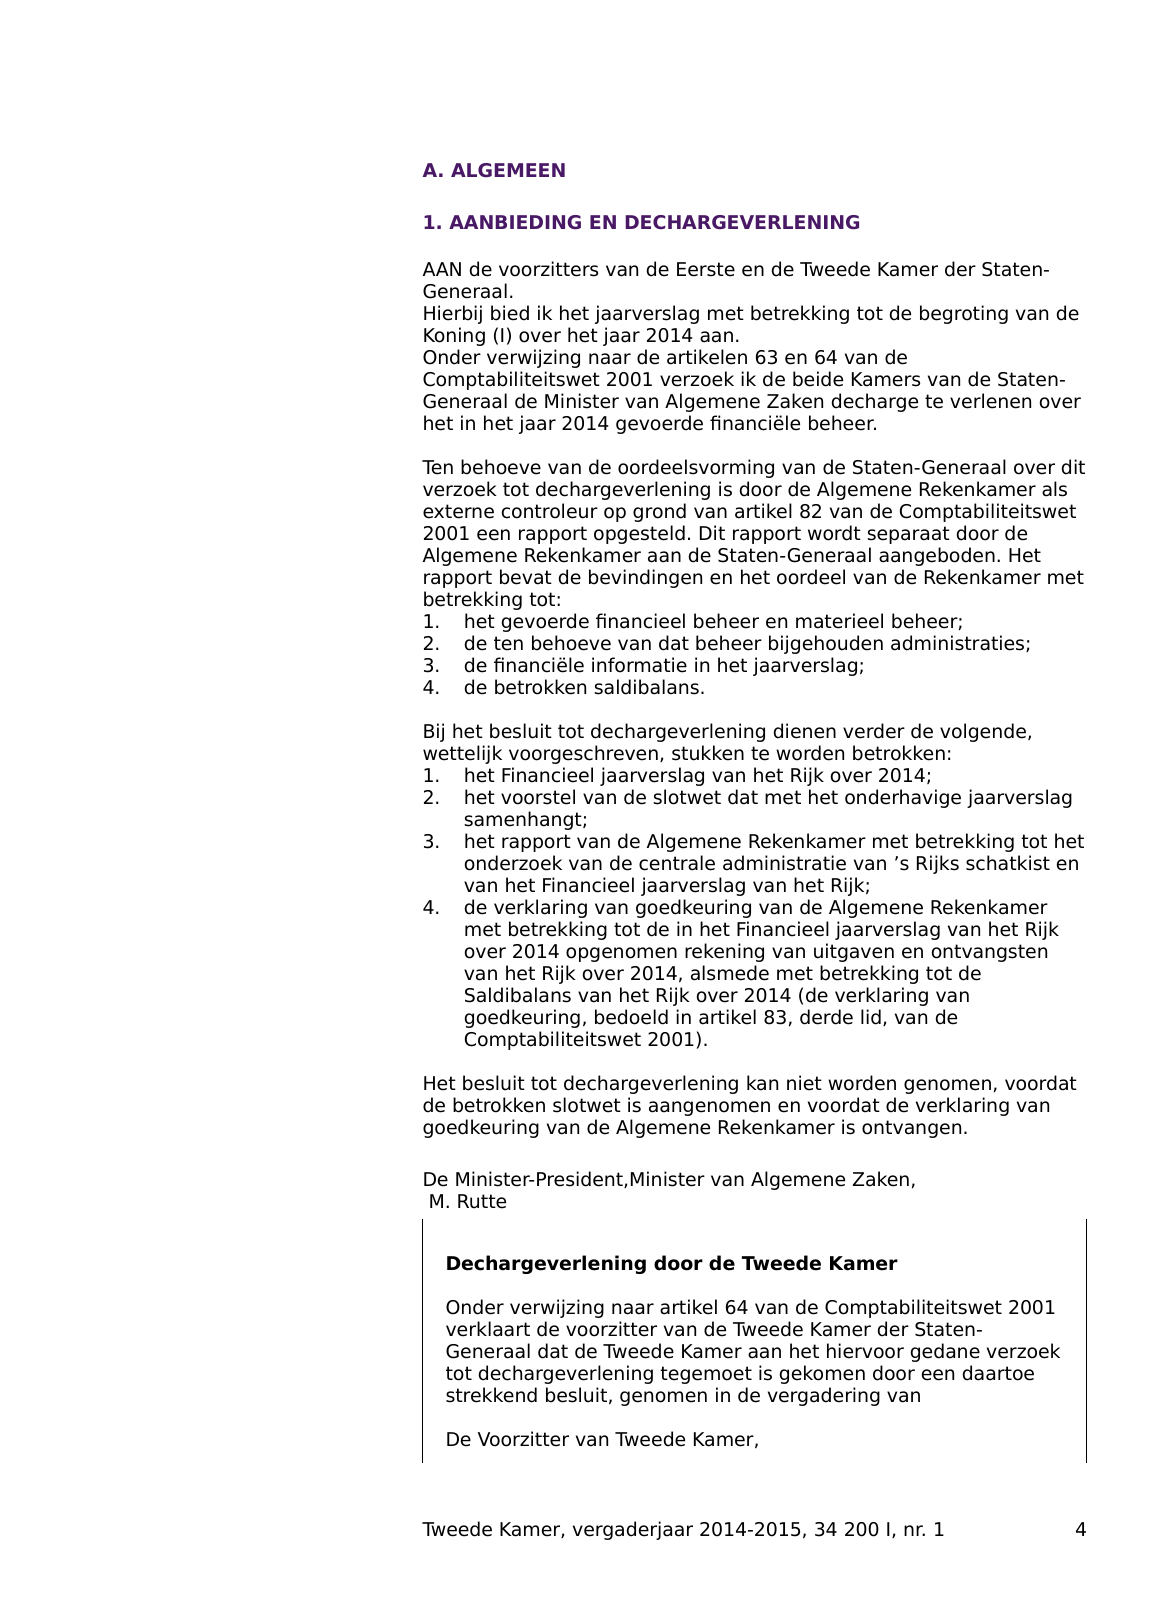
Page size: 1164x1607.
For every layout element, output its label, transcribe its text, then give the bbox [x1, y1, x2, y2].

text 3. het rapport van de Algemene Rekenkamer met betrekking tot het onderzoek van de centrale administratie van ’s Rijks schatkist en van het Financieel jaarverslag van het Rijk; [422, 831, 1087, 897]
text AAN de voorzitters van de Eerste en de Tweede Kamer der Staten-Generaal. [422, 259, 1087, 303]
text 4. de verklaring van goedkeuring van de Algemene Rekenkamer met betrekking tot de in het Financieel jaarverslag van het Rijk over 2014 opgenomen rekening van uitgaven en ontvangsten van het Rijk over 2014, alsmede met betrekking tot de Saldibalans van het Rijk over 2014 (de verklaring van goedkeuring, bedoeld in artikel 83, derde lid, van de Comptabiliteitswet 2001). [422, 897, 1087, 1051]
table_header Dechargeverlening door de Tweede Kamer Onder verwijzing naar artikel 64 van de Comptabiliteitswet 2001 verklaart de voorzitter van de Tweede Kamer der Staten-Generaal dat de Tweede Kamer aan het hiervoor gedane verzoek tot dechargeverlening tegemoet is gekomen door een daartoe strekkend besluit, genomen in de vergadering van De Voorzitter van Tweede Kamer, [423, 1219, 1086, 1462]
subtitle 1. AANBIEDING EN DECHARGEVERLENING [422, 212, 1087, 234]
text 3. de financiële informatie in het jaarverslag; [422, 655, 1087, 677]
text Hierbij bied ik het jaarverslag met betrekking tot de begroting van de Koning (I) over het jaar 2014 aan. [422, 303, 1087, 347]
text 4. de betrokken saldibalans. [422, 677, 1087, 699]
text Het besluit tot dechargeverlening kan niet worden genomen, voordat de betrokken slotwet is aangenomen en voordat de verklaring van goedkeuring van de Algemene Rekenkamer is ontvangen. [422, 1073, 1087, 1139]
text 1. het gevoerde financieel beheer en materieel beheer; [422, 611, 1087, 633]
text 1. het Financieel jaarverslag van het Rijk over 2014; [422, 765, 1087, 787]
text 2. de ten behoeve van dat beheer bijgehouden administraties; [422, 633, 1087, 655]
text De Minister-President,Minister van Algemene Zaken, M. Rutte [422, 1169, 1087, 1213]
text 2. het voorstel van de slotwet dat met het onderhavige jaarverslag samenhangt; [422, 787, 1087, 831]
text Bij het besluit tot dechargeverlening dienen verder de volgende, wettelijk voorgeschreven, stukken te worden betrokken: [422, 721, 1087, 765]
text Onder verwijzing naar de artikelen 63 en 64 van de Comptabiliteitswet 2001 verzoek ik de beide Kamers van de Staten-Generaal de Minister van Algemene Zaken decharge te verlenen over het in het jaar 2014 gevoerde financiële beheer. [422, 347, 1087, 435]
text Ten behoeve van de oordeelsvorming van de Staten-Generaal over dit verzoek tot dechargeverlening is door de Algemene Rekenkamer als externe controleur op grond van artikel 82 van de Comptabiliteitswet 2001 een rapport opgesteld. Dit rapport wordt separaat door de Algemene Rekenkamer aan de Staten-Generaal aangeboden. Het rapport bevat de bevindingen en het oordeel van de Rekenkamer met betrekking tot: [422, 457, 1087, 611]
subtitle A. ALGEMEEN [422, 160, 1087, 182]
